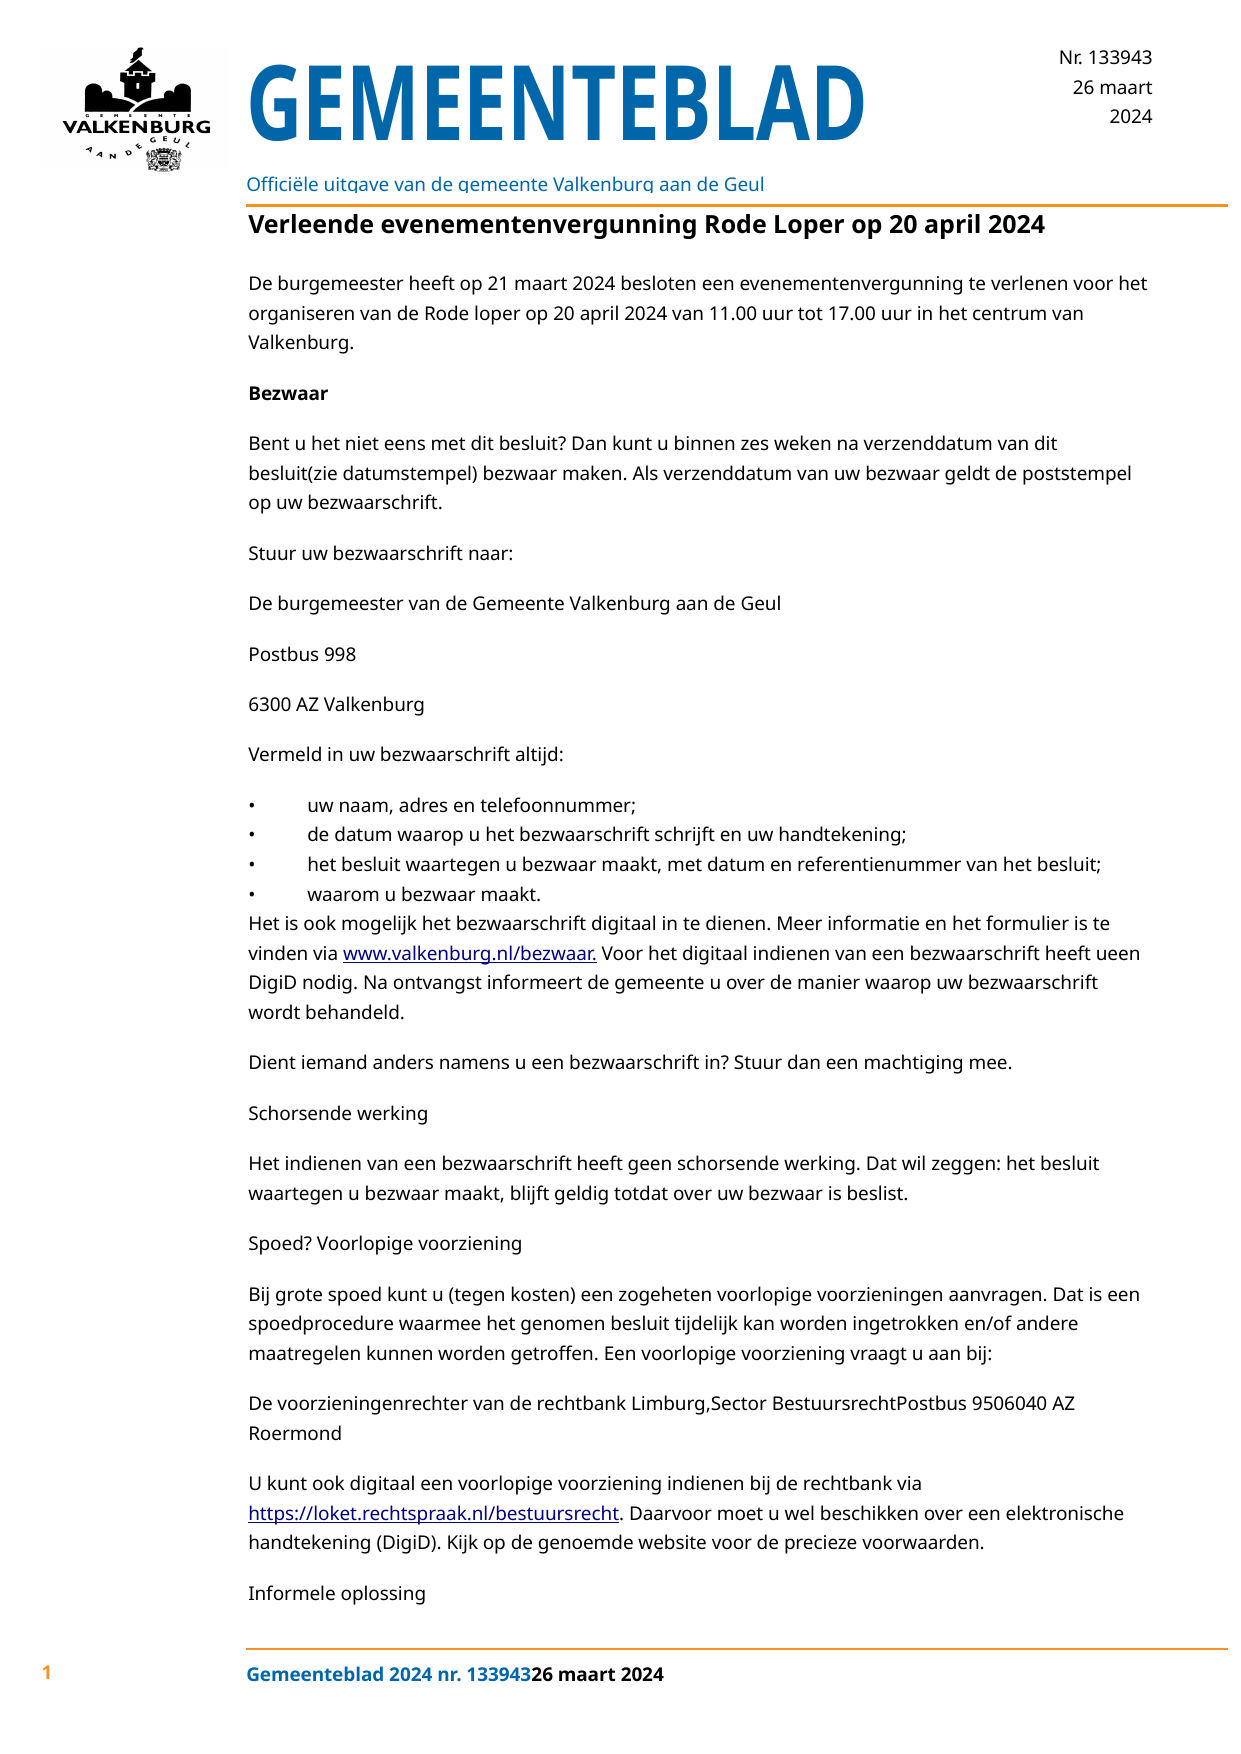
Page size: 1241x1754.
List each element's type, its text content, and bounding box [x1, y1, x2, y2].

text De voorzieningenrechter van de rechtbank Limburg,Sector BestuursrechtPostbus 9506040 AZ Roermond [248, 1390, 1152, 1446]
text Bij grote spoed kunt u (tegen kosten) een zogeheten voorlopige voorzieningen aanvragen. Dat is een spoedprocedure waarmee het genomen besluit tijdelijk kan worden ingetrokken en/of andere maatregelen kunnen worden getroffen. Een voorlopige voorziening vraagt u aan bij: [248, 1281, 1152, 1366]
text De burgemeester heeft op 21 maart 2024 besloten een evenementenvergunning te verlenen voor het organiseren van de Rode loper op 20 april 2024 van 11.00 uur tot 17.00 uur in het centrum van Valkenburg. [248, 270, 1152, 355]
text Verleende evenementenvergunning Rode Loper op 20 april 2024 [248, 207, 1152, 241]
list de datum waarop u het bezwaarschrift schrijft en uw handtekening; [248, 822, 1152, 847]
text Het is ook mogelijk het bezwaarschrift digitaal in te dienen. Meer informatie en het formulier is te vinden via www.valkenburg.nl/bezwaar. Voor het digitaal indienen van een bezwaarschrift heeft ueen DigiD nodig. Na ontvangst informeert de gemeente u over de manier waarop uw bezwaarschrift wordt behandeld. [248, 910, 1152, 1025]
list waarom u bezwaar maakt. [248, 881, 1152, 906]
text Dient iemand anders namens u een bezwaarschrift in? Stuur dan een machtiging mee. [248, 1049, 1152, 1075]
list uw naam, adres en telefoonnummer; [248, 792, 1152, 818]
text Bent u het niet eens met dit besluit? Dan kunt u binnen zes weken na verzenddatum van dit besluit(zie datumstempel) bezwaar maken. Als verzenddatum van uw bezwaar geldt de poststempel op uw bezwaarschrift. [248, 430, 1152, 515]
list het besluit waartegen u bezwaar maakt, met datum en referentienummer van het besluit; [248, 851, 1152, 877]
text Het indienen van een bezwaarschrift heeft geen schorsende werking. Dat wil zeggen: het besluit waartegen u bezwaar maakt, blijft geldig totdat over uw bezwaar is beslist. [248, 1150, 1152, 1206]
text Postbus 998 [248, 641, 1152, 666]
text Informele oplossing [248, 1580, 1152, 1606]
text Spoed? Voorlopige voorziening [248, 1230, 1152, 1256]
text 6300 AZ Valkenburg [248, 691, 1152, 717]
text De burgemeester van de Gemeente Valkenburg aan de Geul [248, 590, 1152, 616]
text Bezwaar [248, 380, 1152, 406]
text Stuur uw bezwaarschrift naar: [248, 540, 1152, 566]
text U kunt ook digitaal een voorlopige voorziening indienen bij de rechtbank via https://loket.rechtspraak.nl/bestuursrecht. Daarvoor moet u wel beschikken over een elektronische handtekening (DigiD). Kijk op de genoemde website voor de precieze voorwaarden. [248, 1470, 1152, 1555]
text Schorsende werking [248, 1100, 1152, 1126]
text Vermeld in uw bezwaarschrift altijd: [248, 742, 1152, 767]
picture [41, 47, 231, 172]
